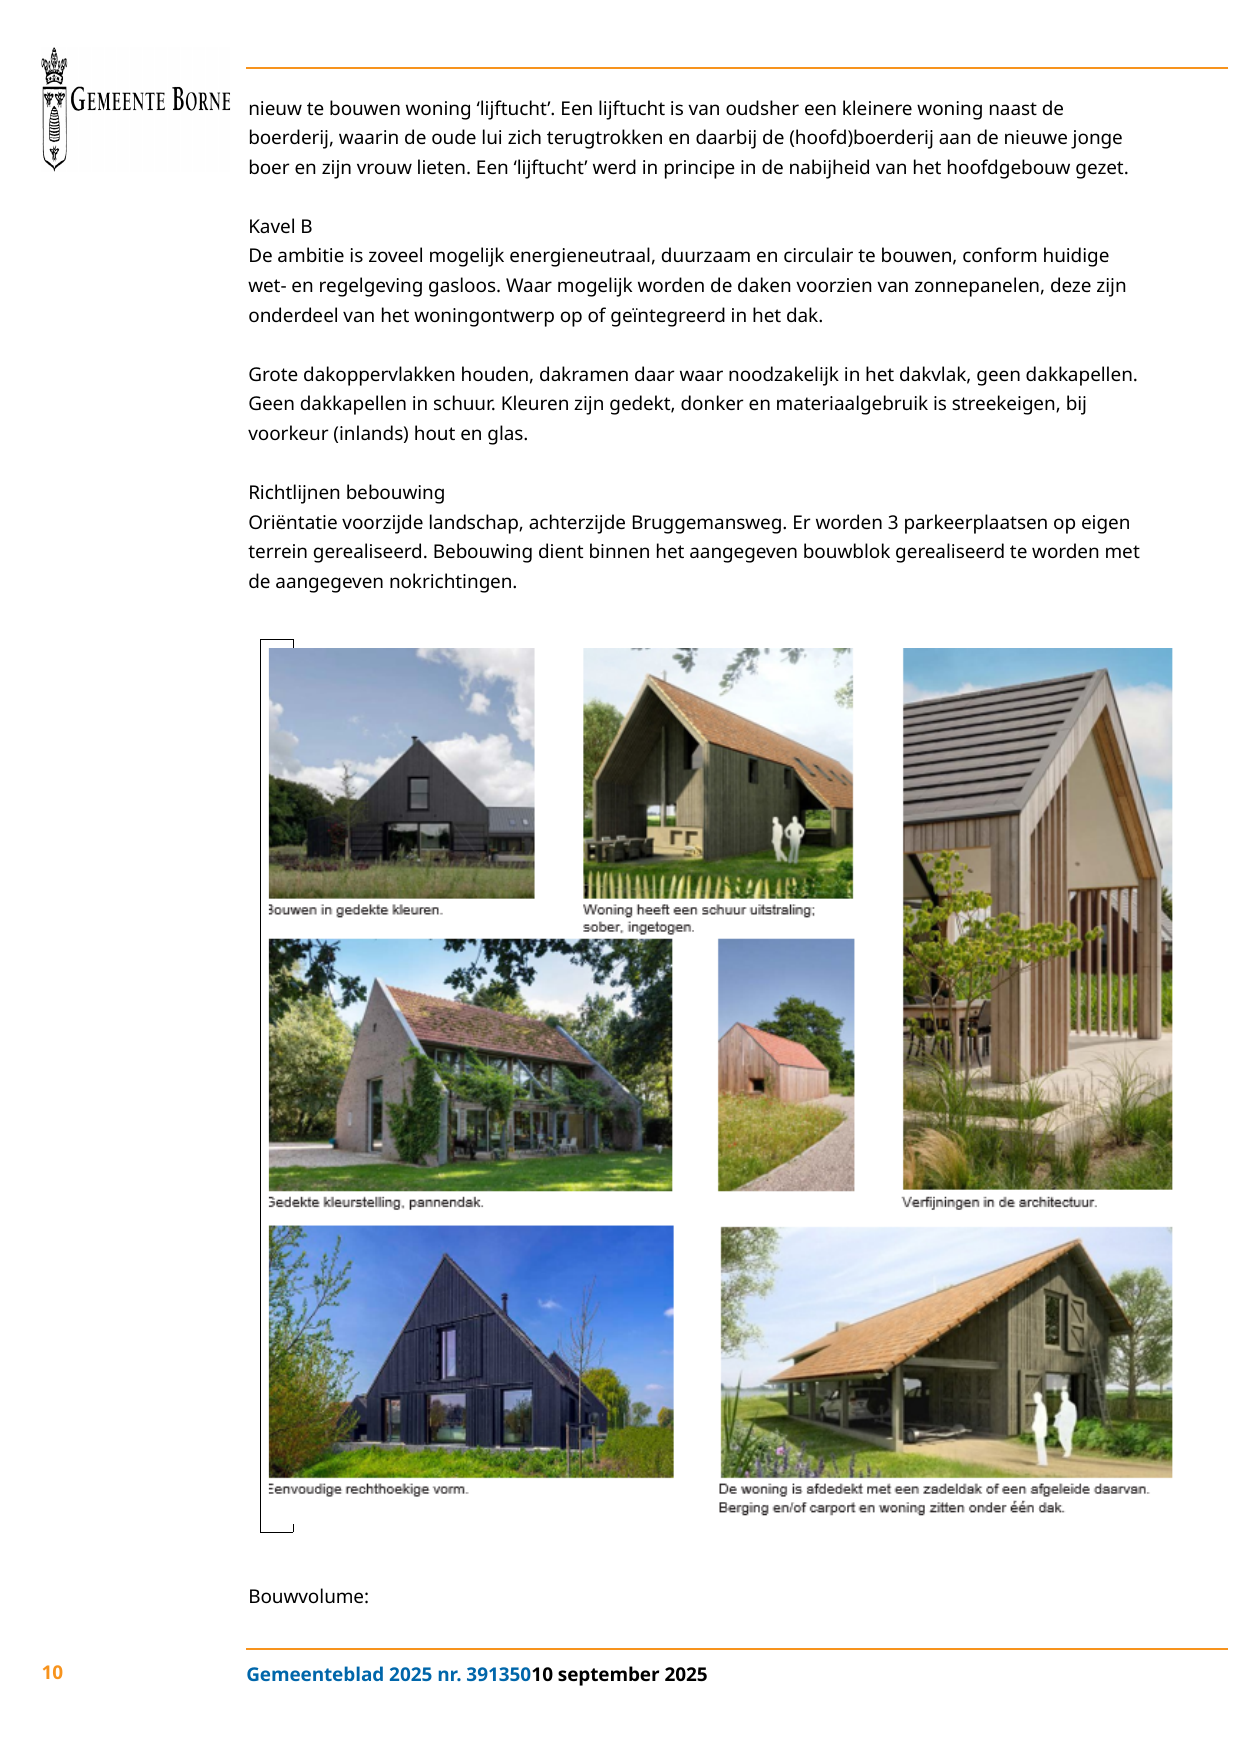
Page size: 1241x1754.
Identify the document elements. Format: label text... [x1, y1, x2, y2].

text Oriëntatie voorzijde landschap, achterzijde Bruggemansweg. Er worden 3 parkeerplaatsen op eigen terrein gerealiseerd. Bebouwing dient binnen het aangegeven bouwblok gerealiseerd te worden met de aangegeven nokrichtingen. [248, 509, 1152, 594]
text Grote dakoppervlakken houden, dakramen daar waar noodzakelijk in het dakvlak, geen dakkapellen. Geen dakkapellen in schuur. Kleuren zijn gedekt, donker en materiaalgebruik is streekeigen, bij voorkeur (inlands) hout en glas. [248, 361, 1152, 446]
picture [268, 648, 1173, 1524]
text Richtlijnen bebouwing [248, 479, 1152, 505]
picture [41, 47, 231, 172]
text Bouwvolume: [248, 1583, 1152, 1609]
text De ambitie is zoveel mogelijk energieneutraal, duurzaam en circulair te bouwen, conform huidige wet- en regelgeving gasloos. Waar mogelijk worden de daken voorzien van zonnepanelen, deze zijn onderdeel van het woningontwerp op of geïntegreerd in het dak. [248, 243, 1152, 328]
text nieuw te bouwen woning ‘lijftucht’. Een lijftucht is van oudsher een kleinere woning naast de boerderij, waarin de oude lui zich terugtrokken en daarbij de (hoofd)boerderij aan de nieuwe jonge boer en zijn vrouw lieten. Een ‘lijftucht’ werd in principe in de nabijheid van het hoofdgebouw gezet. [248, 95, 1152, 180]
text Kavel B [248, 213, 1152, 239]
